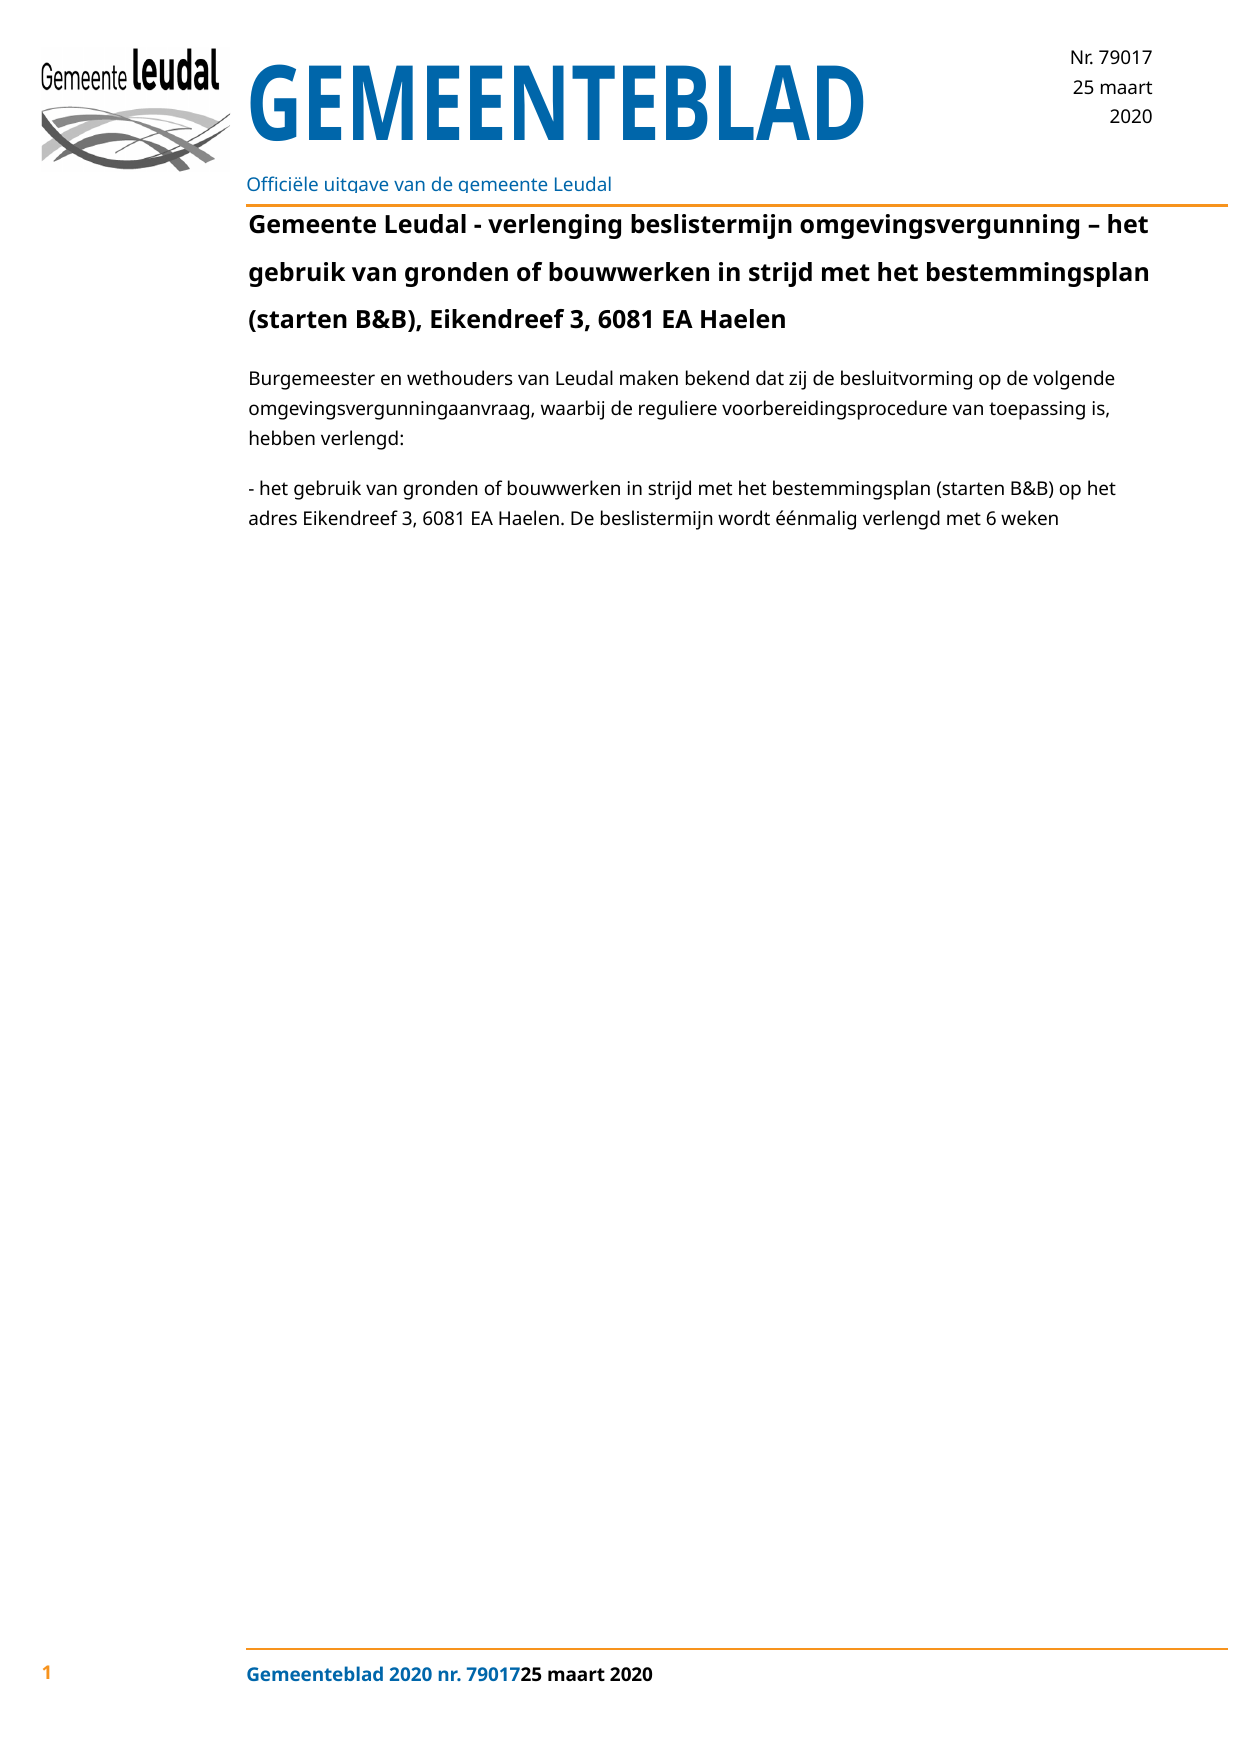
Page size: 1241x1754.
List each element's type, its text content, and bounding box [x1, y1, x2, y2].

picture [41, 47, 231, 172]
text Burgemeester en wethouders van Leudal maken bekend dat zij de besluitvorming op de volgende omgevingsvergunningaanvraag, waarbij de reguliere voorbereidingsprocedure van toepassing is, hebben verlengd: [248, 366, 1152, 450]
text Gemeente Leudal - verlenging beslistermijn omgevingsvergunning – het gebruik van gronden of bouwwerken in strijd met het bestemmingsplan (starten B&B), Eikendreef 3, 6081 EA Haelen [248, 207, 1152, 336]
text - het gebruik van gronden of bouwwerken in strijd met het bestemmingsplan (starten B&B) op het adres Eikendreef 3, 6081 EA Haelen. De beslistermijn wordt éénmalig verlengd met 6 weken [248, 475, 1152, 530]
